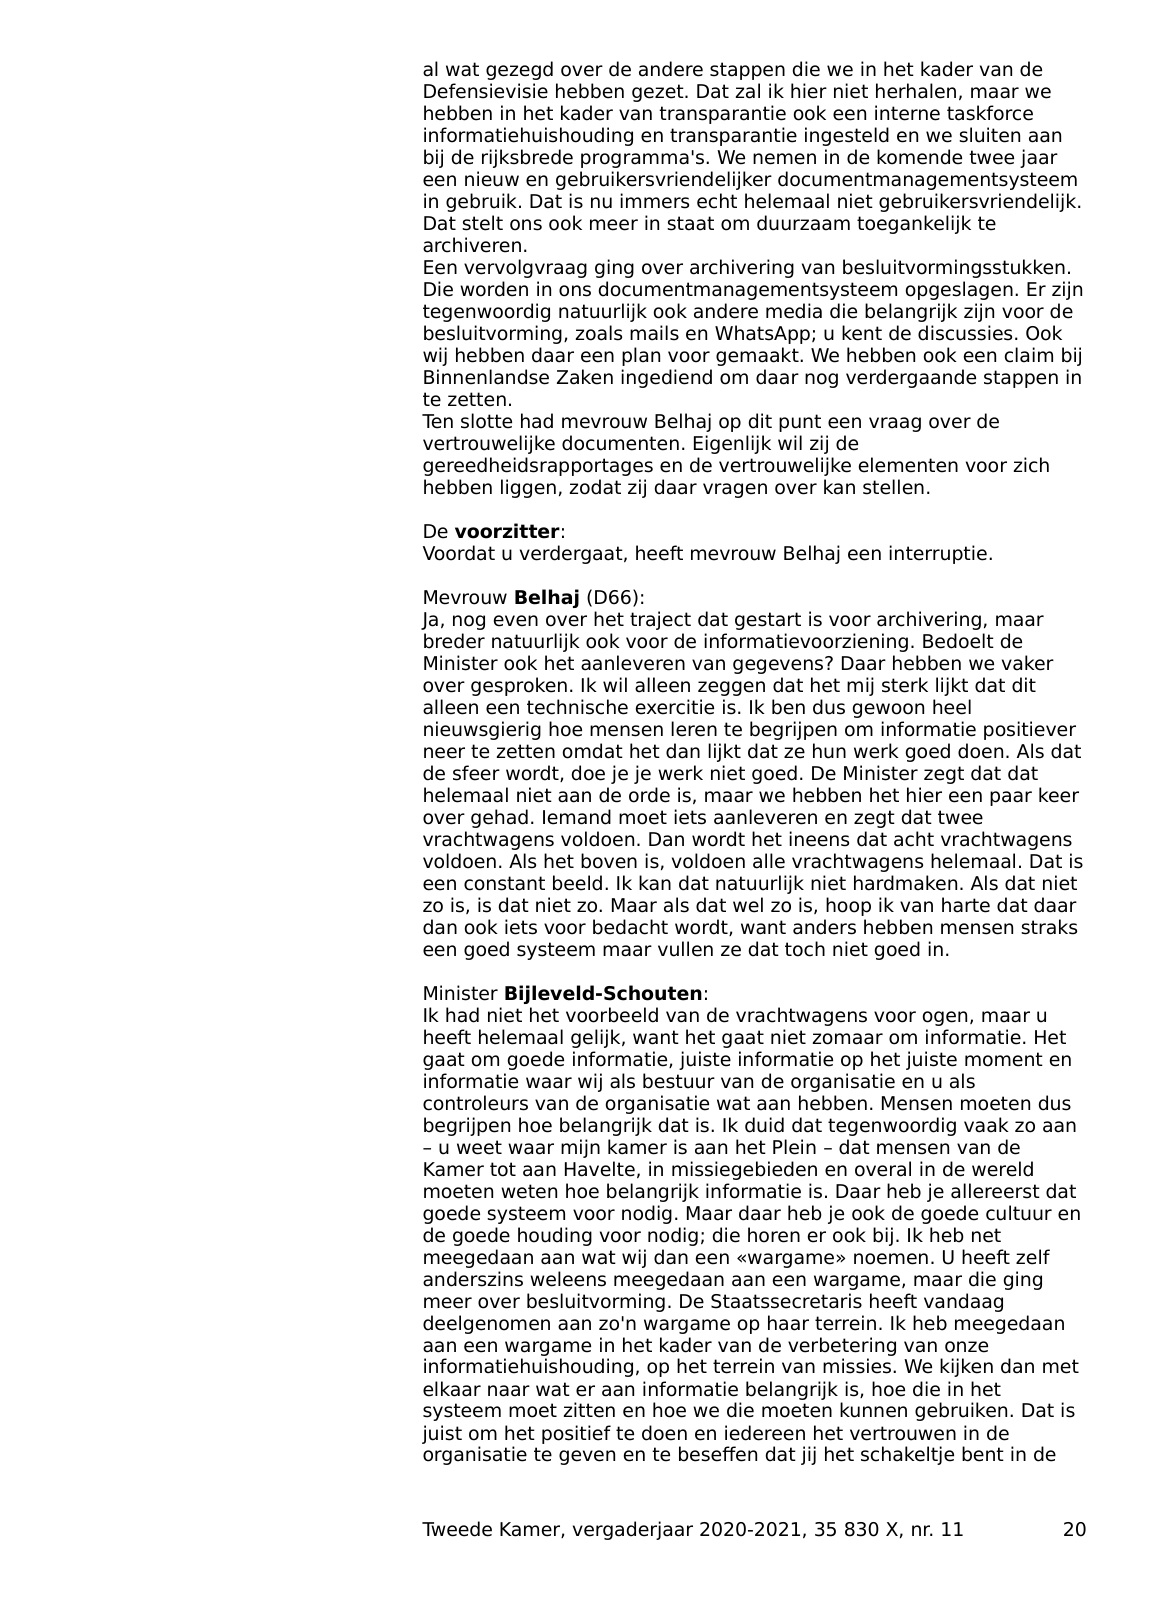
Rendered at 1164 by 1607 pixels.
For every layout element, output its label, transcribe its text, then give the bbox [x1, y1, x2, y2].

text Voordat u verdergaat, heeft mevrouw Belhaj een interruptie. [422, 543, 1087, 565]
text Een vervolgvraag ging over archivering van besluitvormingsstukken. Die worden in ons documentmanagementsysteem opgeslagen. Er zijn tegenwoordig natuurlijk ook andere media die belangrijk zijn voor de besluitvorming, zoals mails en WhatsApp; u kent de discussies. Ook wij hebben daar een plan voor gemaakt. We hebben ook een claim bij Binnenlandse Zaken ingediend om daar nog verdergaande stappen in te zetten. [422, 257, 1087, 411]
text De voorzitter: [422, 521, 1087, 543]
text Ja, nog even over het traject dat gestart is voor archivering, maar breder natuurlijk ook voor de informatievoorziening. Bedoelt de Minister ook het aanleveren van gegevens? Daar hebben we vaker over gesproken. Ik wil alleen zeggen dat het mij sterk lijkt dat dit alleen een technische exercitie is. Ik ben dus gewoon heel nieuwsgierig hoe mensen leren te begrijpen om informatie positiever neer te zetten omdat het dan lijkt dat ze hun werk goed doen. Als dat de sfeer wordt, doe je je werk niet goed. De Minister zegt dat dat helemaal niet aan de orde is, maar we hebben het hier een paar keer over gehad. Iemand moet iets aanleveren en zegt dat twee vrachtwagens voldoen. Dan wordt het ineens dat acht vrachtwagens voldoen. Als het boven is, voldoen alle vrachtwagens helemaal. Dat is een constant beeld. Ik kan dat natuurlijk niet hardmaken. Als dat niet zo is, is dat niet zo. Maar als dat wel zo is, hoop ik van harte dat daar dan ook iets voor bedacht wordt, want anders hebben mensen straks een goed systeem maar vullen ze dat toch niet goed in. [422, 609, 1087, 961]
text Ik had niet het voorbeeld van de vrachtwagens voor ogen, maar u heeft helemaal gelijk, want het gaat niet zomaar om informatie. Het gaat om goede informatie, juiste informatie op het juiste moment en informatie waar wij als bestuur van de organisatie en u als controleurs van de organisatie wat aan hebben. Mensen moeten dus begrijpen hoe belangrijk dat is. Ik duid dat tegenwoordig vaak zo aan – u weet waar mijn kamer is aan het Plein – dat mensen van de Kamer tot aan Havelte, in missiegebieden en overal in de wereld moeten weten hoe belangrijk informatie is. Daar heb je allereerst dat goede systeem voor nodig. Maar daar heb je ook de goede cultuur en de goede houding voor nodig; die horen er ook bij. Ik heb net meegedaan aan wat wij dan een «wargame» noemen. U heeft zelf anderszins weleens meegedaan aan een wargame, maar die ging meer over besluitvorming. De Staatssecretaris heeft vandaag deelgenomen aan zo'n wargame op haar terrein. Ik heb meegedaan aan een wargame in het kader van de verbetering van onze informatiehuishouding, op het terrein van missies. We kijken dan met elkaar naar wat er aan informatie belangrijk is, hoe die in het systeem moet zitten en hoe we die moeten kunnen gebruiken. Dat is juist om het positief te doen en iedereen het vertrouwen in de organisatie te geven en te beseffen dat jij het schakeltje bent in de [422, 1005, 1087, 1466]
text Mevrouw Belhaj (D66): [422, 587, 1087, 609]
text Ten slotte had mevrouw Belhaj op dit punt een vraag over de vertrouwelijke documenten. Eigenlijk wil zij de gereedheidsrapportages en de vertrouwelijke elementen voor zich hebben liggen, zodat zij daar vragen over kan stellen. [422, 411, 1087, 499]
text Minister Bijleveld-Schouten: [422, 983, 1087, 1005]
text al wat gezegd over de andere stappen die we in het kader van de Defensievisie hebben gezet. Dat zal ik hier niet herhalen, maar we hebben in het kader van transparantie ook een interne taskforce informatiehuishouding en transparantie ingesteld en we sluiten aan bij de rijksbrede programma's. We nemen in de komende twee jaar een nieuw en gebruikersvriendelijker documentmanagementsysteem in gebruik. Dat is nu immers echt helemaal niet gebruikersvriendelijk. Dat stelt ons ook meer in staat om duurzaam toegankelijk te archiveren. [422, 59, 1087, 257]
